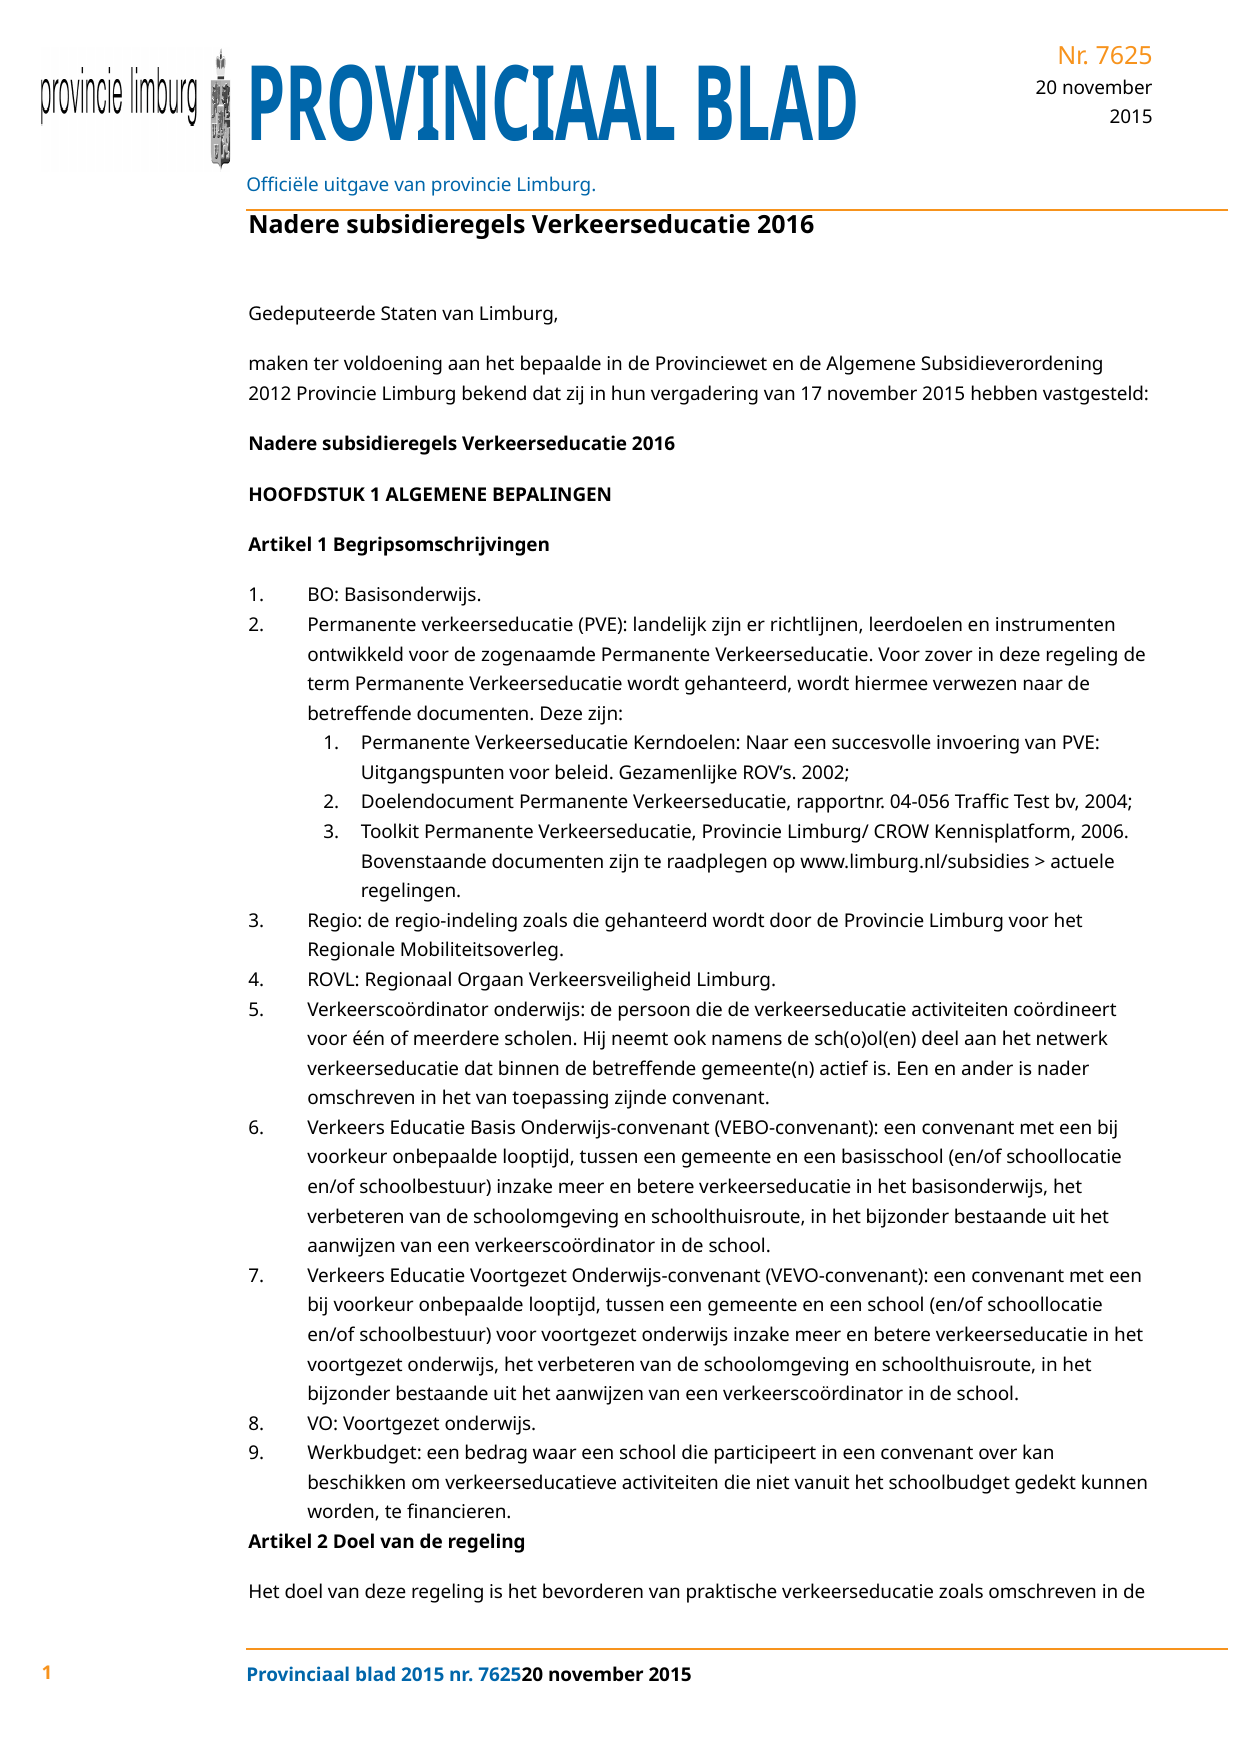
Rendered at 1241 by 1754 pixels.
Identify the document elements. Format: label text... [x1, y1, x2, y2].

picture [41, 47, 231, 172]
list Verkeers Educatie Basis Onderwijs-convenant (VEBO-convenant): een convenant met een bij voorkeur onbepaalde looptijd, tussen een gemeente en een basisschool (en/of schoollocatie en/of schoolbestuur) inzake meer en betere verkeerseducatie in het basisonderwijs, het verbeteren van de schoolomgeving en schoolthuisroute, in het bijzonder bestaande uit het aanwijzen van een verkeerscoördinator in de school. [248, 1114, 1152, 1258]
text Nadere subsidieregels Verkeerseducatie 2016 [248, 430, 1152, 456]
list Permanente verkeerseducatie (PVE): landelijk zijn er richtlijnen, leerdoelen en instrumenten ontwikkeld voor de zogenaamde Permanente Verkeerseducatie. Voor zover in deze regeling de term Permanente Verkeerseducatie wordt gehanteerd, wordt hiermee verwezen naar de betreffende documenten. Deze zijn: [248, 611, 1152, 726]
text Het doel van deze regeling is het bevorderen van praktische verkeerseducatie zoals omschreven in de [248, 1579, 1152, 1604]
text Nadere subsidieregels Verkeerseducatie 2016 [248, 211, 1152, 241]
list Regio: de regio-indeling zoals die gehanteerd wordt door de Provincie Limburg voor het Regionale Mobiliteitsoverleg. [248, 907, 1152, 962]
text Gedeputeerde Staten van Limburg, [248, 300, 1152, 326]
text Artikel 2 Doel van de regeling [248, 1528, 1152, 1554]
text HOOFDSTUK 1 ALGEMENE BEPALINGEN [248, 481, 1152, 506]
list ROVL: Regionaal Orgaan Verkeersveiligheid Limburg. [248, 966, 1152, 992]
list Verkeerscoördinator onderwijs: de persoon die de verkeerseducatie activiteiten coördineert voor één of meerdere scholen. Hij neemt ook namens de sch(o)ol(en) deel aan het netwerk verkeerseducatie dat binnen de betreffende gemeente(n) actief is. Een en ander is nader omschreven in het van toepassing zijnde convenant. [248, 996, 1152, 1110]
list Permanente Verkeerseducatie Kerndoelen: Naar een succesvolle invoering van PVE: Uitgangspunten voor beleid. Gezamenlijke ROV’s. 2002; [323, 729, 1152, 785]
list Doelendocument Permanente Verkeerseducatie, rapportnr. 04-056 Traffic Test bv, 2004; [323, 789, 1152, 814]
list Bovenstaande documenten zijn te raadplegen op www.limburg.nl/subsidies > actuele regelingen. [323, 848, 1152, 903]
list Toolkit Permanente Verkeerseducatie, Provincie Limburg/ CROW Kennisplatform, 2006. [323, 818, 1152, 844]
list BO: Basisonderwijs. [248, 582, 1152, 607]
list VO: Voortgezet onderwijs. [248, 1410, 1152, 1436]
text Artikel 1 Begripsomschrijvingen [248, 531, 1152, 557]
text maken ter voldoening aan het bepaalde in de Provinciewet en de Algemene Subsidieverordening 2012 Provincie Limburg bekend dat zij in hun vergadering van 17 november 2015 hebben vastgesteld: [248, 350, 1152, 406]
list Werkbudget: een bedrag waar een school die participeert in een convenant over kan beschikken om verkeerseducatieve activiteiten die niet vanuit het schoolbudget gedekt kunnen worden, te financieren. [248, 1439, 1152, 1524]
list Verkeers Educatie Voortgezet Onderwijs-convenant (VEVO-convenant): een convenant met een bij voorkeur onbepaalde looptijd, tussen een gemeente en een school (en/of schoollocatie en/of schoolbestuur) voor voortgezet onderwijs inzake meer en betere verkeerseducatie in het voortgezet onderwijs, het verbeteren van de schoolomgeving en schoolthuisroute, in het bijzonder bestaande uit het aanwijzen van een verkeerscoördinator in de school. [248, 1262, 1152, 1406]
